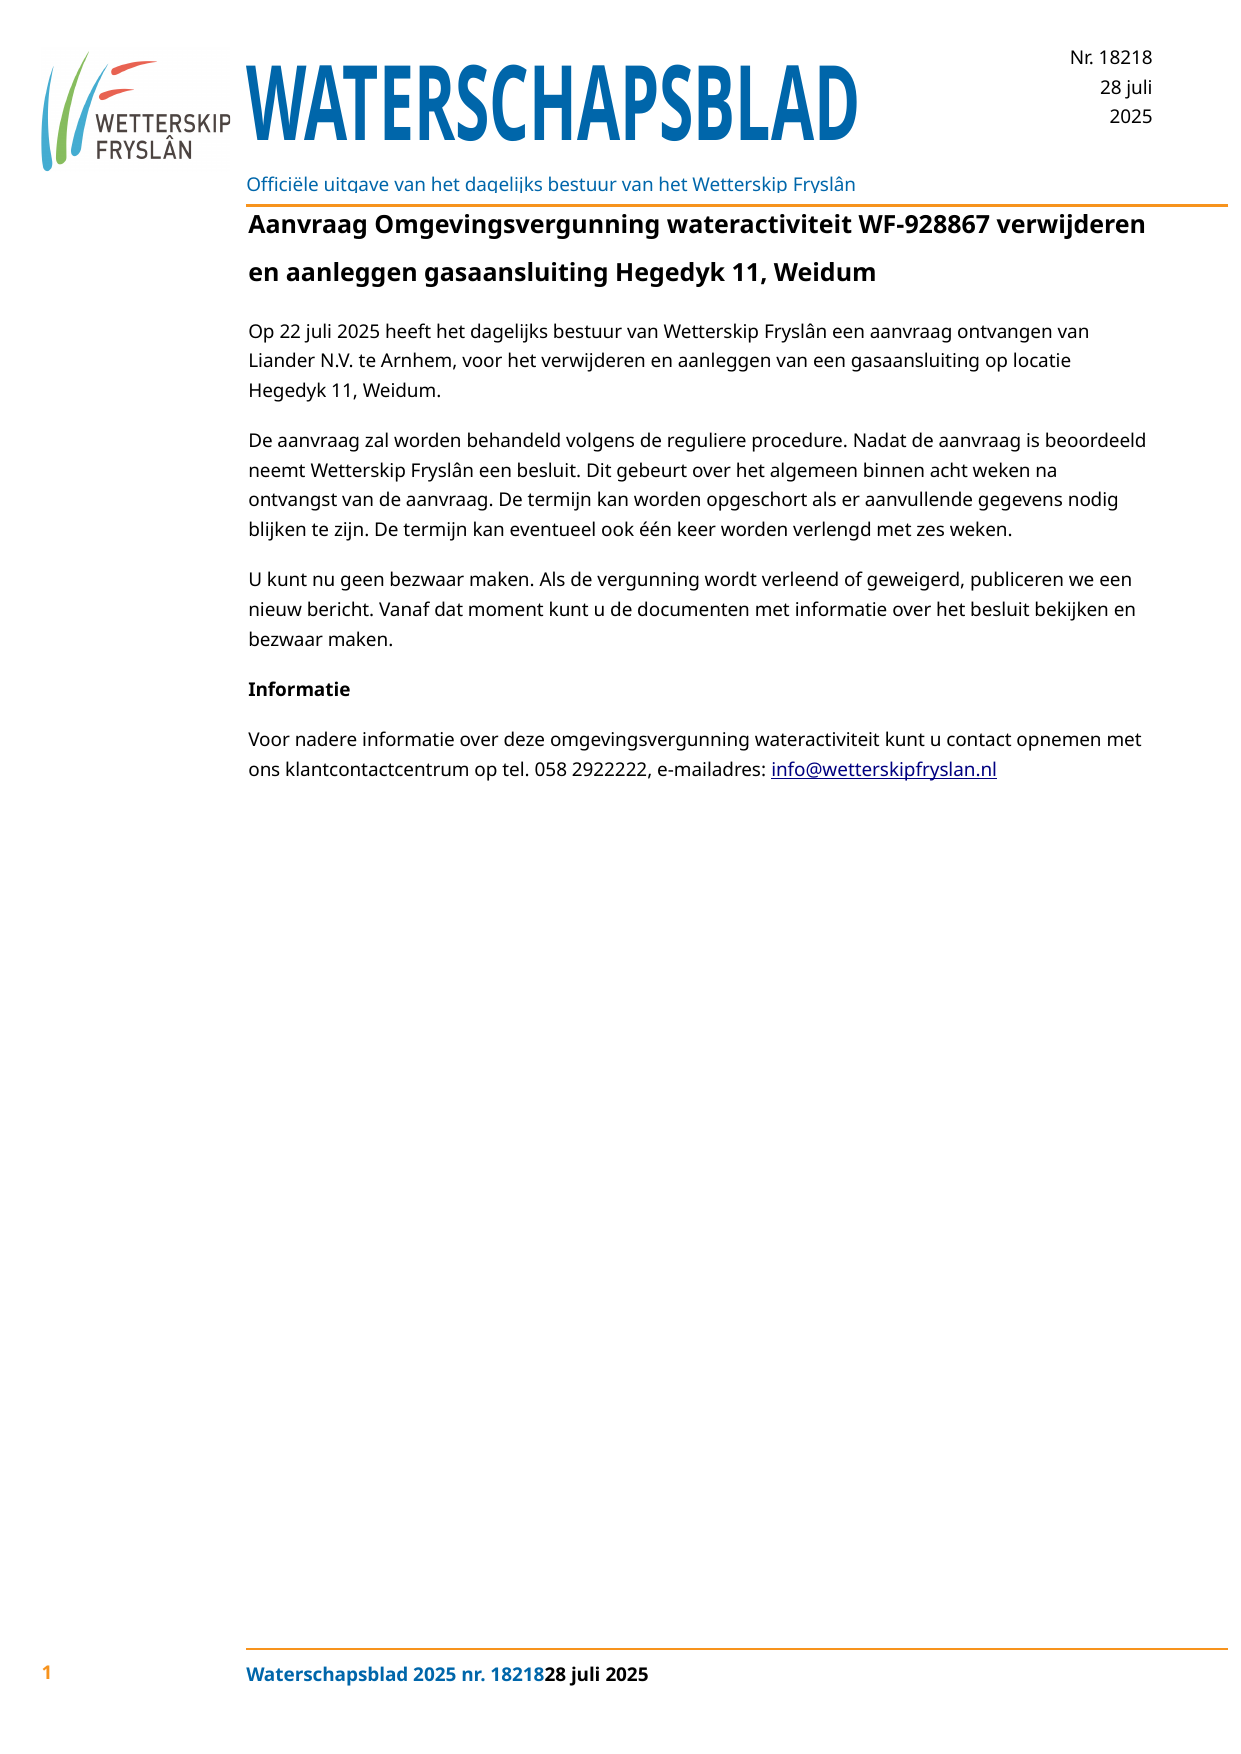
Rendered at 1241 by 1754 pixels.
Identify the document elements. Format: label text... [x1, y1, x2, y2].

text Op 22 juli 2025 heeft het dagelijks bestuur van Wetterskip Fryslân een aanvraag ontvangen van Liander N.V. te Arnhem, voor het verwijderen en aanleggen van een gasaansluiting op locatie Hegedyk 11, Weidum. [248, 318, 1152, 403]
text Informatie [248, 676, 1152, 702]
picture [41, 47, 231, 172]
text Aanvraag Omgevingsvergunning wateractiviteit WF-928867 verwijderen en aanleggen gasaansluiting Hegedyk 11, Weidum [248, 207, 1152, 288]
text De aanvraag zal worden behandeld volgens de reguliere procedure. Nadat de aanvraag is beoordeeld neemt Wetterskip Fryslân een besluit. Dit gebeurt over het algemeen binnen acht weken na ontvangst van de aanvraag. De termijn kan worden opgeschort als er aanvullende gegevens nodig blijken te zijn. De termijn kan eventueel ook één keer worden verlengd met zes weken. [248, 427, 1152, 542]
text U kunt nu geen bezwaar maken. Als de vergunning wordt verleend of geweigerd, publiceren we een nieuw bericht. Vanaf dat moment kunt u de documenten met informatie over het besluit bekijken en bezwaar maken. [248, 567, 1152, 652]
text Voor nadere informatie over deze omgevingsvergunning wateractiviteit kunt u contact opnemen met ons klantcontactcentrum op tel. 058 2922222, e-mailadres: info@wetterskipfryslan.nl [248, 727, 1152, 782]
